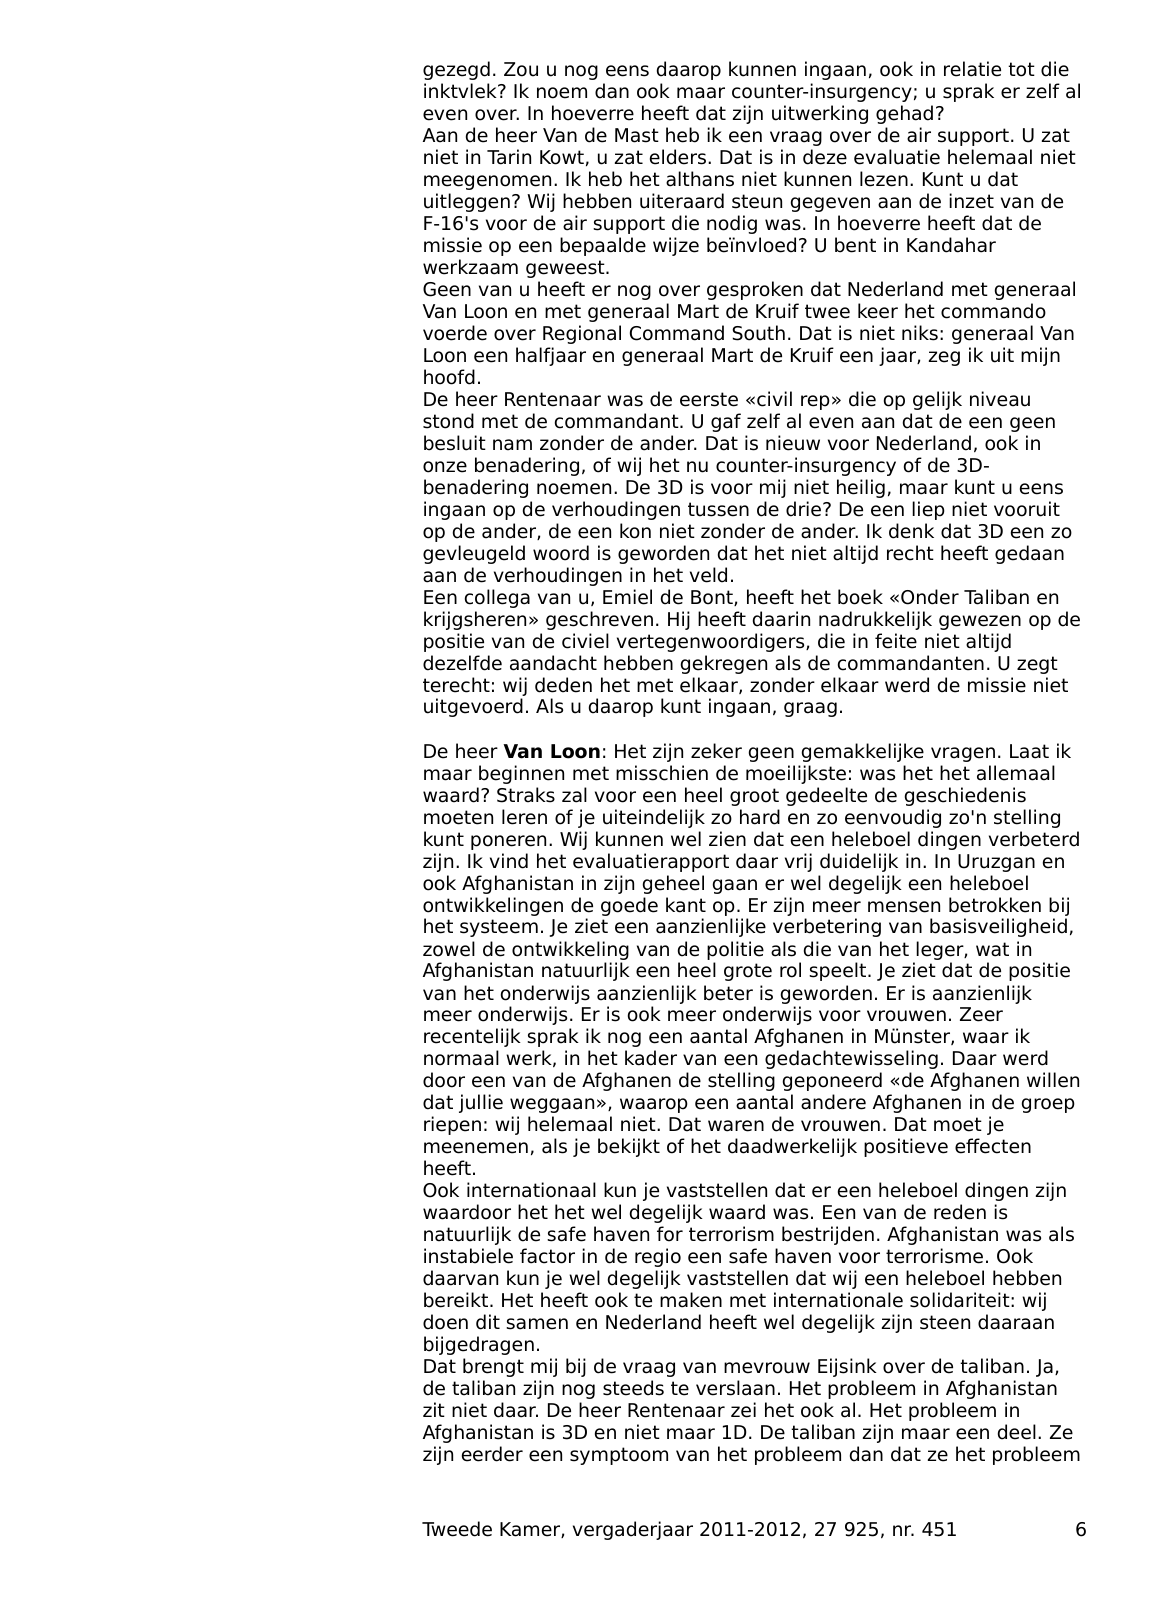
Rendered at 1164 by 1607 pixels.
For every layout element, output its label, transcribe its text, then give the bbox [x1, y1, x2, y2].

text De heer Van Loon: Het zijn zeker geen gemakkelijke vragen. Laat ik maar beginnen met misschien de moeilijkste: was het het allemaal waard? Straks zal voor een heel groot gedeelte de geschiedenis moeten leren of je uiteindelijk zo hard en zo eenvoudig zo'n stelling kunt poneren. Wij kunnen wel zien dat een heleboel dingen verbeterd zijn. Ik vind het evaluatierapport daar vrij duidelijk in. In Uruzgan en ook Afghanistan in zijn geheel gaan er wel degelijk een heleboel ontwikkelingen de goede kant op. Er zijn meer mensen betrokken bij het systeem. Je ziet een aanzienlijke verbetering van basisveiligheid, zowel de ontwikkeling van de politie als die van het leger, wat in Afghanistan natuurlijk een heel grote rol speelt. Je ziet dat de positie van het onderwijs aanzienlijk beter is geworden. Er is aanzienlijk meer onderwijs. Er is ook meer onderwijs voor vrouwen. Zeer recentelijk sprak ik nog een aantal Afghanen in Münster, waar ik normaal werk, in het kader van een gedachtewisseling. Daar werd door een van de Afghanen de stelling geponeerd «de Afghanen willen dat jullie weggaan», waarop een aantal andere Afghanen in de groep riepen: wij helemaal niet. Dat waren de vrouwen. Dat moet je meenemen, als je bekijkt of het daadwerkelijk positieve effecten heeft. [422, 741, 1087, 1180]
text Een collega van u, Emiel de Bont, heeft het boek «Onder Taliban en krijgsheren» geschreven. Hij heeft daarin nadrukkelijk gewezen op de positie van de civiel vertegenwoordigers, die in feite niet altijd dezelfde aandacht hebben gekregen als de commandanten. U zegt terecht: wij deden het met elkaar, zonder elkaar werd de missie niet uitgevoerd. Als u daarop kunt ingaan, graag. [422, 587, 1087, 718]
text gezegd. Zou u nog eens daarop kunnen ingaan, ook in relatie tot die inktvlek? Ik noem dan ook maar counter-insurgency; u sprak er zelf al even over. In hoeverre heeft dat zijn uitwerking gehad? [422, 59, 1087, 125]
text Dat brengt mij bij de vraag van mevrouw Eijsink over de taliban. Ja, de taliban zijn nog steeds te verslaan. Het probleem in Afghanistan zit niet daar. De heer Rentenaar zei het ook al. Het probleem in Afghanistan is 3D en niet maar 1D. De taliban zijn maar een deel. Ze zijn eerder een symptoom van het probleem dan dat ze het probleem [422, 1356, 1087, 1466]
text Geen van u heeft er nog over gesproken dat Nederland met generaal Van Loon en met generaal Mart de Kruif twee keer het commando voerde over Regional Command South. Dat is niet niks: generaal Van Loon een halfjaar en generaal Mart de Kruif een jaar, zeg ik uit mijn hoofd. [422, 279, 1087, 389]
text De heer Rentenaar was de eerste «civil rep» die op gelijk niveau stond met de commandant. U gaf zelf al even aan dat de een geen besluit nam zonder de ander. Dat is nieuw voor Nederland, ook in onze benadering, of wij het nu counter-insurgency of de 3D-benadering noemen. De 3D is voor mij niet heilig, maar kunt u eens ingaan op de verhoudingen tussen de drie? De een liep niet vooruit op de ander, de een kon niet zonder de ander. Ik denk dat 3D een zo gevleugeld woord is geworden dat het niet altijd recht heeft gedaan aan de verhoudingen in het veld. [422, 389, 1087, 587]
text Aan de heer Van de Mast heb ik een vraag over de air support. U zat niet in Tarin Kowt, u zat elders. Dat is in deze evaluatie helemaal niet meegenomen. Ik heb het althans niet kunnen lezen. Kunt u dat uitleggen? Wij hebben uiteraard steun gegeven aan de inzet van de F-16's voor de air support die nodig was. In hoeverre heeft dat de missie op een bepaalde wijze beïnvloed? U bent in Kandahar werkzaam geweest. [422, 125, 1087, 279]
text Ook internationaal kun je vaststellen dat er een heleboel dingen zijn waardoor het het wel degelijk waard was. Een van de reden is natuurlijk de safe haven for terrorism bestrijden. Afghanistan was als instabiele factor in de regio een safe haven voor terrorisme. Ook daarvan kun je wel degelijk vaststellen dat wij een heleboel hebben bereikt. Het heeft ook te maken met internationale solidariteit: wij doen dit samen en Nederland heeft wel degelijk zijn steen daaraan bijgedragen. [422, 1180, 1087, 1356]
